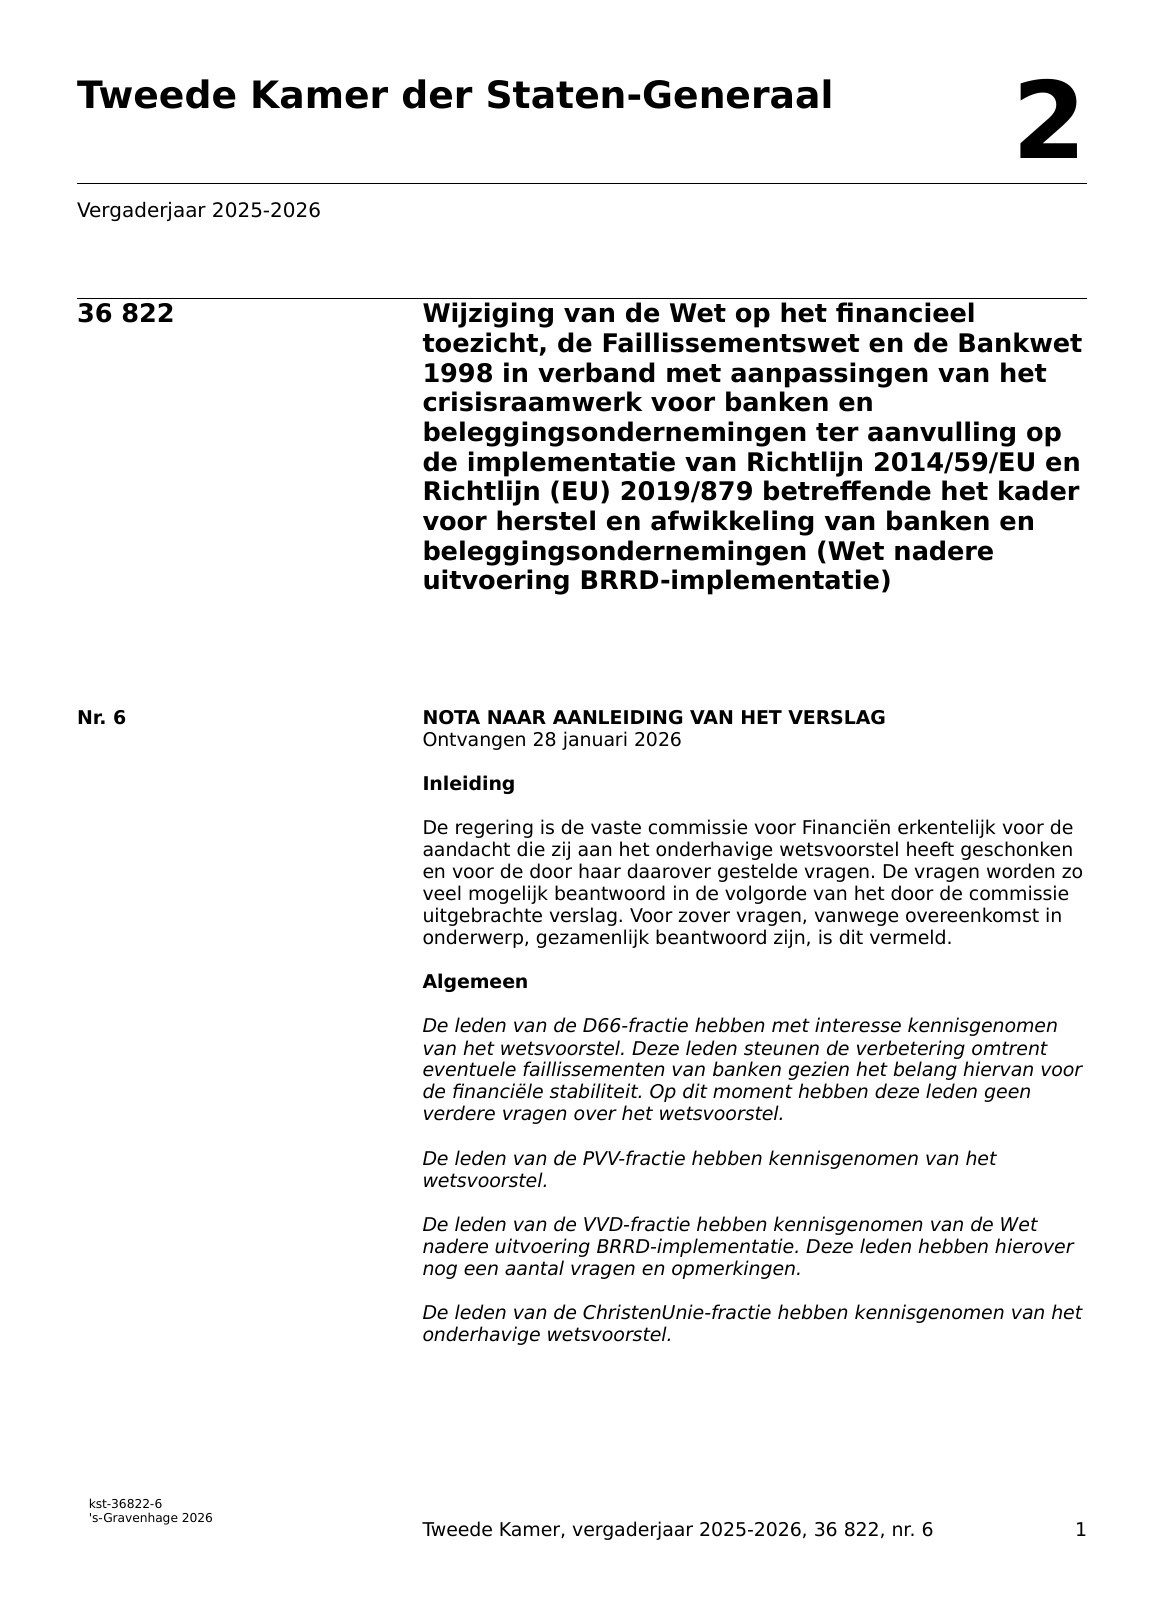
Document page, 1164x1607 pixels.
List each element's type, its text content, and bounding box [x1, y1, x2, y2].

text De leden van de ChristenUnie-fractie hebben kennisgenomen van het onderhavige wetsvoorstel. [422, 1302, 1087, 1346]
text 's-Gravenhage 2026 [88, 1511, 323, 1525]
table_cell Vergaderjaar 2025-2026 [77, 184, 1087, 298]
table_header Tweede Kamer der Staten-Generaal [77, 59, 886, 183]
subtitle Inleiding [422, 773, 1087, 795]
text De regering is de vaste commissie voor Financiën erkentelijk voor de aandacht die zij aan het onderhavige wetsvoorstel heeft geschonken en voor de door haar daarover gestelde vragen. De vragen worden zo veel mogelijk beantwoord in de volgorde van het door de commissie uitgebrachte verslag. Voor zover vragen, vanwege overeenkomst in onderwerp, gezamenlijk beantwoord zijn, is dit vermeld. [422, 817, 1087, 949]
text Ontvangen 28 januari 2026 [422, 729, 1087, 751]
text De leden van de VVD-fractie hebben kennisgenomen van de Wet nadere uitvoering BRRD-implementatie. Deze leden hebben hierover nog een aantal vragen en opmerkingen. [422, 1214, 1087, 1279]
text kst-36822-6 [88, 1497, 323, 1511]
text De leden van de PVV-fractie hebben kennisgenomen van het wetsvoorstel. [422, 1147, 1087, 1191]
subtitle 36 822 Wijziging van de Wet op het financieel toezicht, de Faillissementswet en de Bankwet 1998 in verband met aanpassingen van het crisisraamwerk voor banken en beleggingsondernemingen ter aanvulling op de implementatie van Richtlijn 2014/59/EU en Richtlijn (EU) 2019/879 betreffende het kader voor herstel en afwikkeling van banken en beleggingsondernemingen (Wet nadere uitvoering BRRD-implementatie) [77, 299, 1087, 596]
text De leden van de D66-fractie hebben met interesse kennisgenomen van het wetsvoorstel. Deze leden steunen de verbetering omtrent eventuele faillissementen van banken gezien het belang hiervan voor de financiële stabiliteit. Op dit moment hebben deze leden geen verdere vragen over het wetsvoorstel. [422, 1015, 1087, 1125]
subtitle Nr. 6 NOTA NAAR AANLEIDING VAN HET VERSLAG [77, 707, 1087, 729]
subtitle Algemeen [422, 971, 1087, 993]
table_header 2 [886, 59, 1087, 183]
